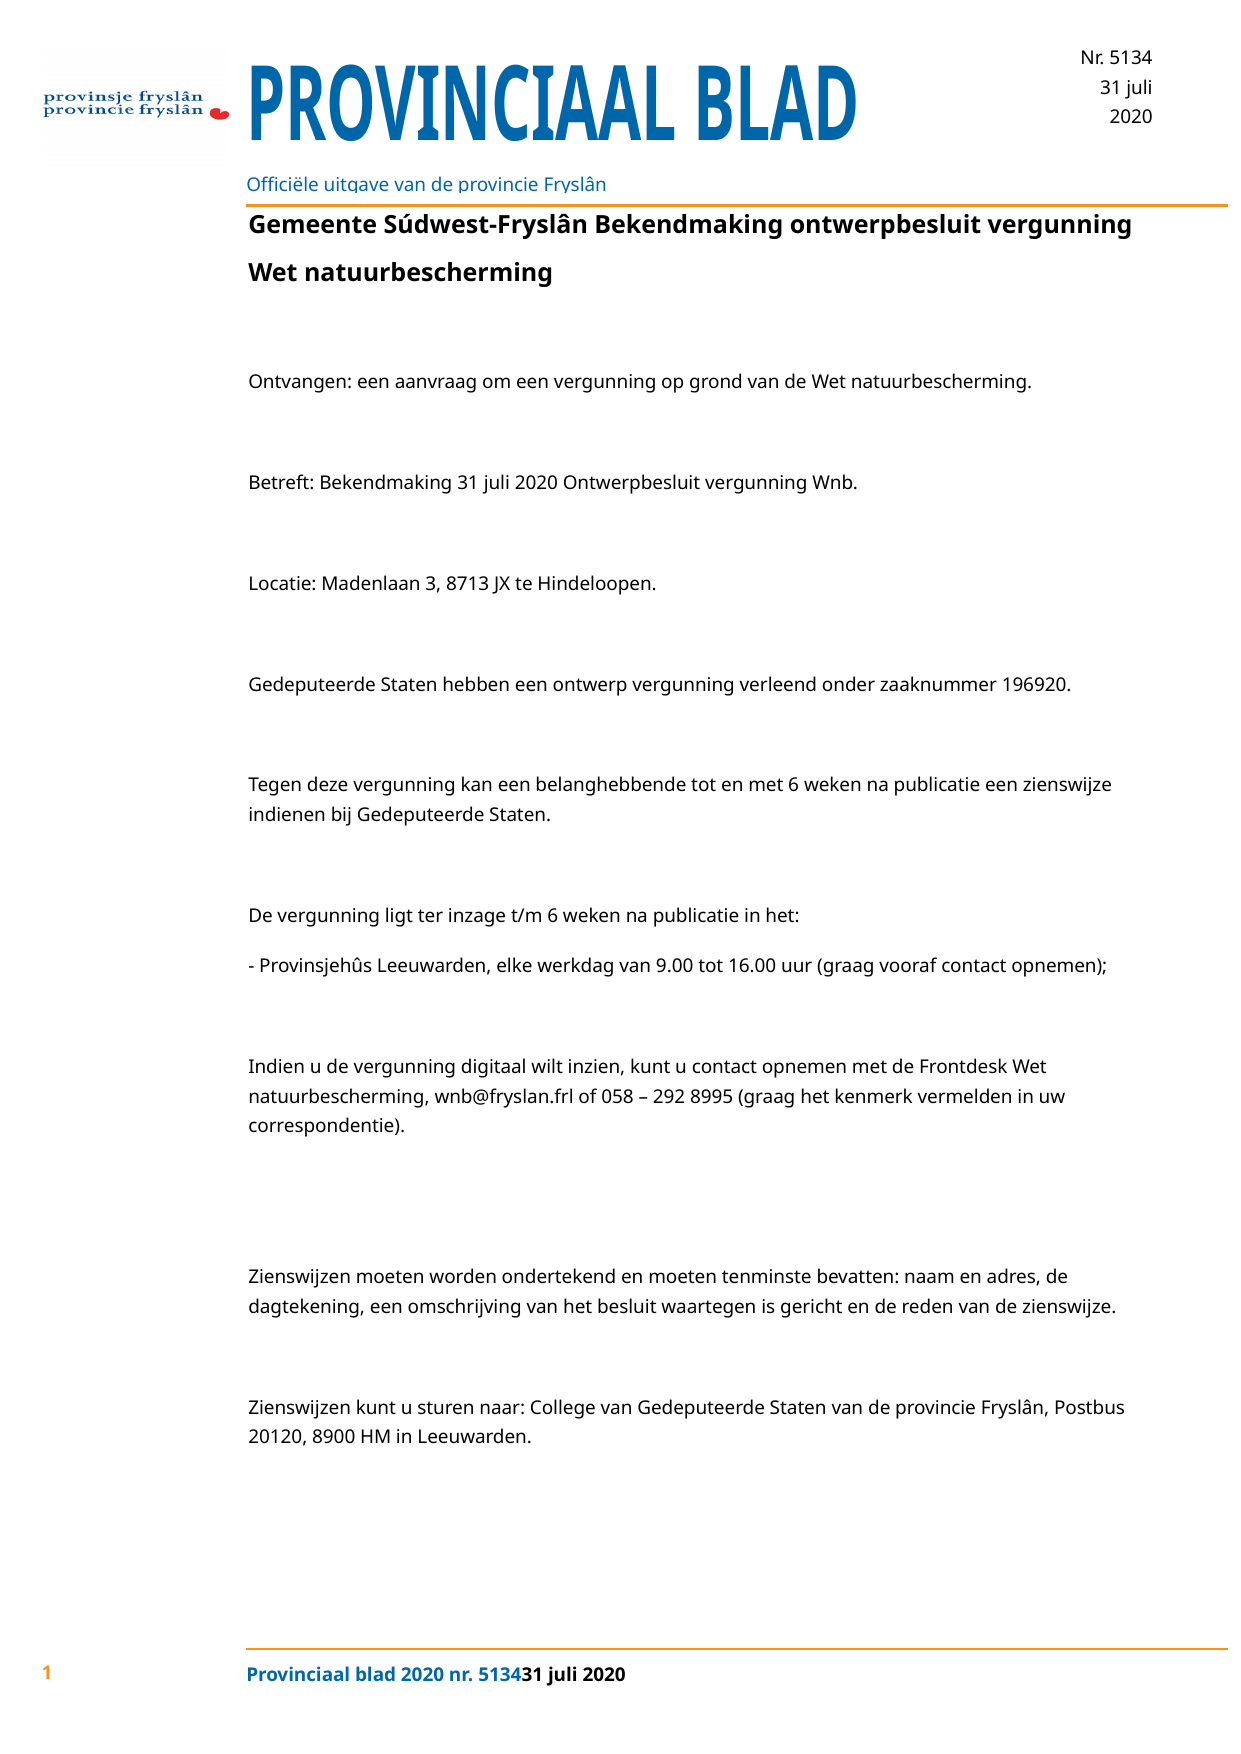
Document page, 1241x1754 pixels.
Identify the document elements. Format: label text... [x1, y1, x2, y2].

text Ontvangen: een aanvraag om een vergunning op grond van de Wet natuurbescherming. [248, 368, 1152, 394]
text Zienswijzen moeten worden ondertekend en moeten tenminste bevatten: naam en adres, de dagtekening, een omschrijving van het besluit waartegen is gericht en de reden van de zienswijze. [248, 1264, 1152, 1319]
text Locatie: Madenlaan 3, 8713 JX te Hindeloopen. [248, 570, 1152, 596]
text Betreft: Bekendmaking 31 juli 2020 Ontwerpbesluit vergunning Wnb. [248, 469, 1152, 495]
text Indien u de vergunning digitaal wilt inzien, kunt u contact opnemen met de Frontdesk Wet natuurbescherming, wnb@fryslan.frl of 058 – 292 8995 (graag het kenmerk vermelden in uw correspondentie). [248, 1053, 1152, 1138]
text Tegen deze vergunning kan een belanghebbende tot en met 6 weken na publicatie een zienswijze indienen bij Gedeputeerde Staten. [248, 772, 1152, 827]
text Zienswijzen kunt u sturen naar: College van Gedeputeerde Staten van de provincie Fryslân, Postbus 20120, 8900 HM in Leeuwarden. [248, 1394, 1152, 1449]
text De vergunning ligt ter inzage t/m 6 weken na publicatie in het: [248, 902, 1152, 928]
text Gedeputeerde Staten hebben een ontwerp vergunning verleend onder zaaknummer 196920. [248, 671, 1152, 697]
text - Provinsjehûs Leeuwarden, elke werkdag van 9.00 tot 16.00 uur (graag vooraf contact opnemen); [248, 952, 1152, 978]
picture [41, 47, 231, 172]
text Gemeente Súdwest-Fryslân Bekendmaking ontwerpbesluit vergunning Wet natuurbescherming [248, 207, 1152, 288]
